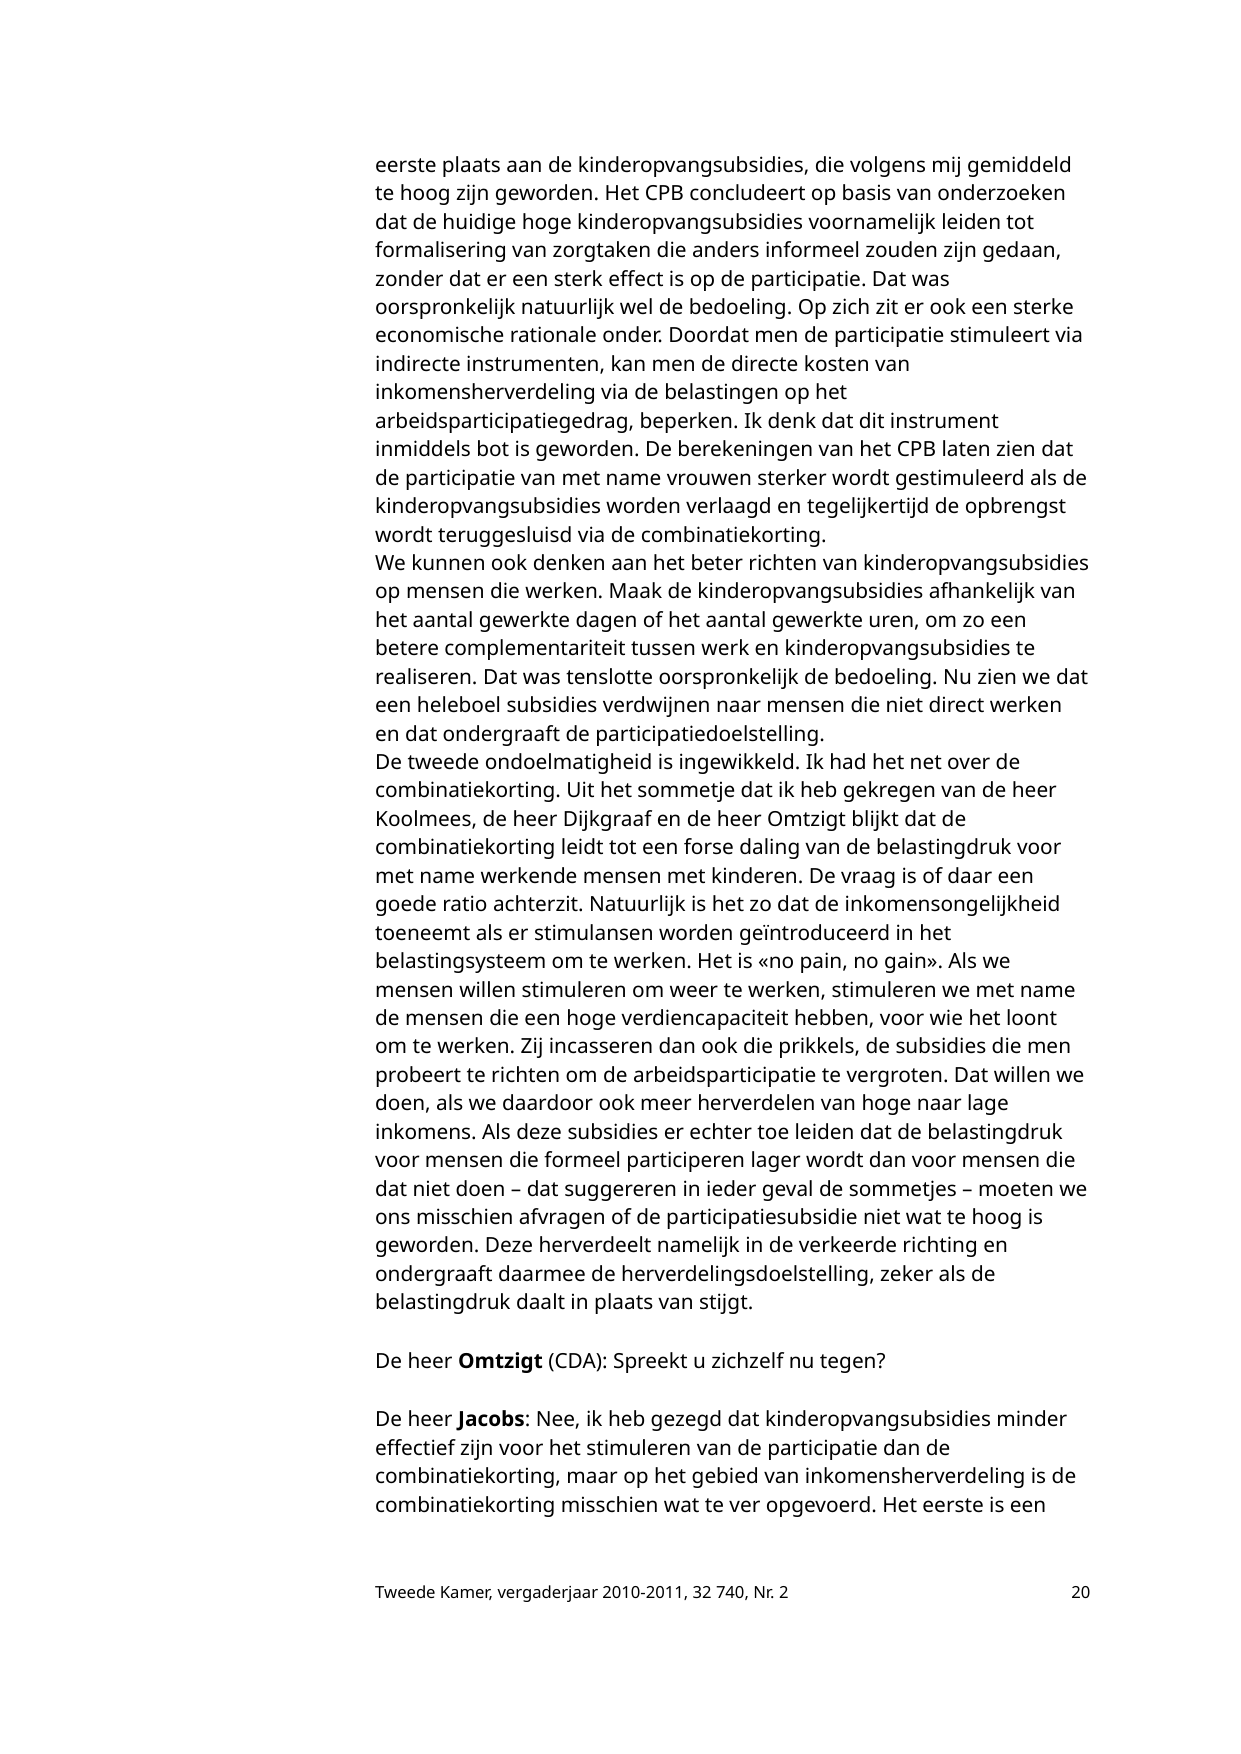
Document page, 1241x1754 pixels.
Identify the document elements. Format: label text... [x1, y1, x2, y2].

text We kunnen ook denken aan het beter richten van kinderopvangsubsidies op mensen die werken. Maak de kinderopvangsubsidies afhankelijk van het aantal gewerkte dagen of het aantal gewerkte uren, om zo een betere complementariteit tussen werk en kinderopvangsubsidies te realiseren. Dat was tenslotte oorspronkelijk de bedoeling. Nu zien we dat een heleboel subsidies verdwijnen naar mensen die niet direct werken en dat ondergraaft de participatiedoelstelling. [375, 548, 1090, 747]
text eerste plaats aan de kinderopvangsubsidies, die volgens mij gemiddeld te hoog zijn geworden. Het CPB concludeert op basis van onderzoeken dat de huidige hoge kinderopvangsubsidies voornamelijk leiden tot formalisering van zorgtaken die anders informeel zouden zijn gedaan, zonder dat er een sterk effect is op de participatie. Dat was oorspronkelijk natuurlijk wel de bedoeling. Op zich zit er ook een sterke economische rationale onder. Doordat men de participatie stimuleert via indirecte instrumenten, kan men de directe kosten van inkomensherverdeling via de belastingen op het arbeidsparticipatiegedrag, beperken. Ik denk dat dit instrument inmiddels bot is geworden. De berekeningen van het CPB laten zien dat de participatie van met name vrouwen sterker wordt gestimuleerd als de kinderopvangsubsidies worden verlaagd en tegelijkertijd de opbrengst wordt teruggesluisd via de combinatiekorting. [375, 150, 1090, 548]
text De heer Omtzigt (CDA): Spreekt u zichzelf nu tegen? [375, 1346, 1090, 1374]
text De tweede ondoelmatigheid is ingewikkeld. Ik had het net over de combinatiekorting. Uit het sommetje dat ik heb gekregen van de heer Koolmees, de heer Dijkgraaf en de heer Omtzigt blijkt dat de combinatiekorting leidt tot een forse daling van de belastingdruk voor met name werkende mensen met kinderen. De vraag is of daar een goede ratio achterzit. Natuurlijk is het zo dat de inkomensongelijkheid toeneemt als er stimulansen worden geïntroduceerd in het belastingsysteem om te werken. Het is «no pain, no gain». Als we mensen willen stimuleren om weer te werken, stimuleren we met name de mensen die een hoge verdiencapaciteit hebben, voor wie het loont om te werken. Zij incasseren dan ook die prikkels, de subsidies die men probeert te richten om de arbeidsparticipatie te vergroten. Dat willen we doen, als we daardoor ook meer herverdelen van hoge naar lage inkomens. Als deze subsidies er echter toe leiden dat de belastingdruk voor mensen die formeel participeren lager wordt dan voor mensen die dat niet doen – dat suggereren in ieder geval de sommetjes – moeten we ons misschien afvragen of de participatiesubsidie niet wat te hoog is geworden. Deze herverdeelt namelijk in de verkeerde richting en ondergraaft daarmee de herverdelingsdoelstelling, zeker als de belastingdruk daalt in plaats van stijgt. [375, 747, 1090, 1316]
text De heer Jacobs: Nee, ik heb gezegd dat kinderopvangsubsidies minder effectief zijn voor het stimuleren van de participatie dan de combinatiekorting, maar op het gebied van inkomensherverdeling is de combinatiekorting misschien wat te ver opgevoerd. Het eerste is een [375, 1404, 1090, 1518]
